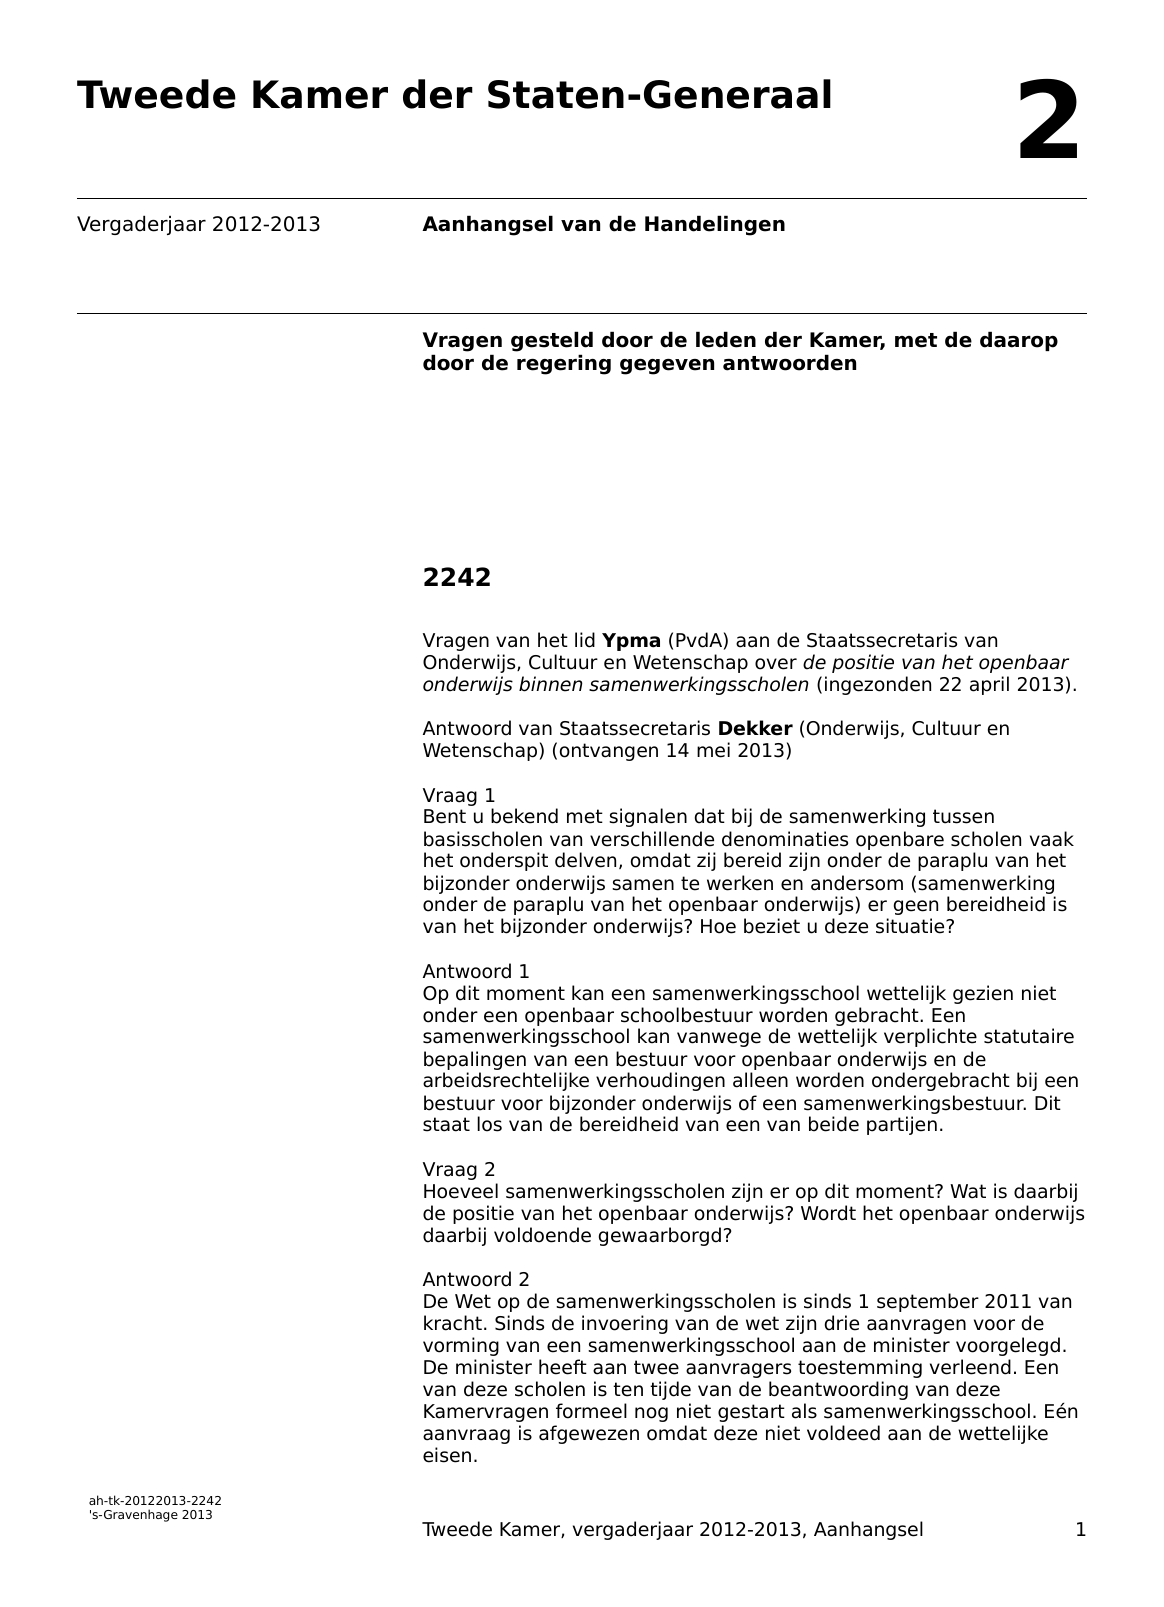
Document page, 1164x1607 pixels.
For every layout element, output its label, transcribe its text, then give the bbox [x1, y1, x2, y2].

text Antwoord van Staatssecretaris Dekker (Onderwijs, Cultuur en Wetenschap) (ontvangen 14 mei 2013) [422, 718, 1087, 762]
text Vraag 1 [422, 784, 1087, 806]
text 2242 [422, 563, 1087, 592]
text Antwoord 1 [422, 961, 1087, 982]
table_cell [77, 314, 422, 375]
text Hoeveel samenwerkingsscholen zijn er op dit moment? Wat is daarbij de positie van het openbaar onderwijs? Wordt het openbaar onderwijs daarbij voldoende gewaarborgd? [422, 1181, 1087, 1246]
text Vraag 2 [422, 1158, 1087, 1181]
text De Wet op de samenwerkingsscholen is sinds 1 september 2011 van kracht. Sinds de invoering van de wet zijn drie aanvragen voor de vorming van een samenwerkingsschool aan de minister voorgelegd. De minister heeft aan twee aanvragers toestemming verleend. Een van deze scholen is ten tijde van de beantwoording van deze Kamervragen formeel nog niet gestart als samenwerkingsschool. Eén aanvraag is afgewezen omdat deze niet voldeed aan de wettelijke eisen. [422, 1291, 1087, 1466]
table_cell Aanhangsel van de Handelingen [422, 199, 1087, 313]
text Op dit moment kan een samenwerkingsschool wettelijk gezien niet onder een openbaar schoolbestuur worden gebracht. Een samenwerkingsschool kan vanwege de wettelijk verplichte statutaire bepalingen van een bestuur voor openbaar onderwijs en de arbeidsrechtelijke verhoudingen alleen worden ondergebracht bij een bestuur voor bijzonder onderwijs of een samenwerkingsbestuur. Dit staat los van de bereidheid van een van beide partijen. [422, 982, 1087, 1136]
table_cell Vragen gesteld door de leden der Kamer, met de daarop door de regering gegeven antwoorden [422, 314, 1087, 375]
text 's-Gravenhage 2013 [88, 1508, 323, 1522]
table_header 2 [886, 59, 1087, 198]
text Vragen van het lid Ypma (PvdA) aan de Staatssecretaris van Onderwijs, Cultuur en Wetenschap over de positie van het openbaar onderwijs binnen samenwerkingsscholen (ingezonden 22 april 2013). [422, 630, 1087, 696]
table_cell Vergaderjaar 2012-2013 [77, 199, 422, 313]
text Antwoord 2 [422, 1269, 1087, 1291]
table_header Tweede Kamer der Staten-Generaal [77, 59, 886, 198]
text Bent u bekend met signalen dat bij de samenwerking tussen basisscholen van verschillende denominaties openbare scholen vaak het onderspit delven, omdat zij bereid zijn onder de paraplu van het bijzonder onderwijs samen te werken en andersom (samenwerking onder de paraplu van het openbaar onderwijs) er geen bereidheid is van het bijzonder onderwijs? Hoe beziet u deze situatie? [422, 806, 1087, 938]
text ah-tk-20122013-2242 [88, 1494, 323, 1508]
